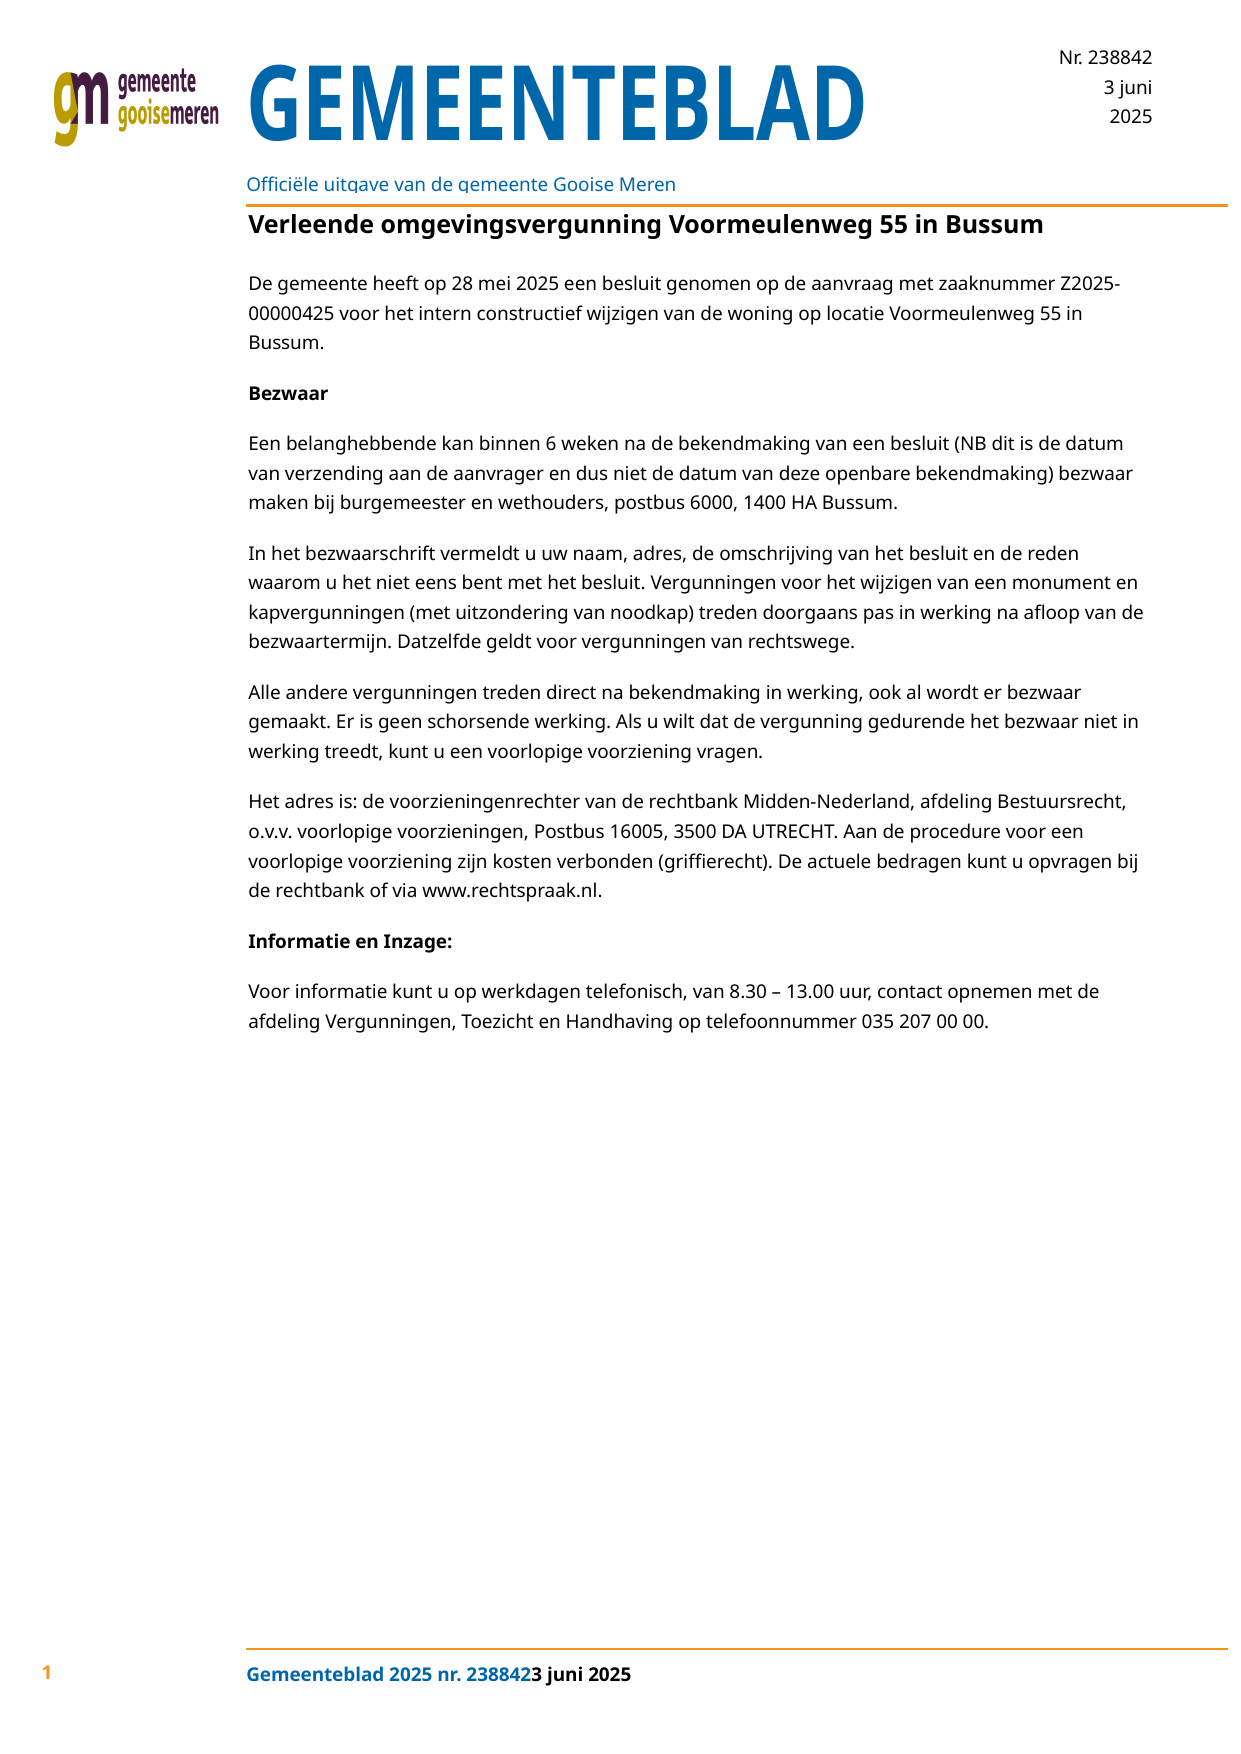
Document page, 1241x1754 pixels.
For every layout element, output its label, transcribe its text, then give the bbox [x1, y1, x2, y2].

text Bezwaar [248, 380, 1152, 406]
text Verleende omgevingsvergunning Voormeulenweg 55 in Bussum [248, 207, 1152, 241]
text Het adres is: de voorzieningenrechter van de rechtbank Midden-Nederland, afdeling Bestuursrecht, o.v.v. voorlopige voorzieningen, Postbus 16005, 3500 DA UTRECHT. Aan de procedure voor een voorlopige voorziening zijn kosten verbonden (griffierecht). De actuele bedragen kunt u opvragen bij de rechtbank of via www.rechtspraak.nl. [248, 789, 1152, 903]
text Informatie en Inzage: [248, 928, 1152, 953]
text Voor informatie kunt u op werkdagen telefonisch, van 8.30 – 13.00 uur, contact opnemen met de afdeling Vergunningen, Toezicht en Handhaving op telefoonnummer 035 207 00 00. [248, 978, 1152, 1033]
text Alle andere vergunningen treden direct na bekendmaking in werking, ook al wordt er bezwaar gemaakt. Er is geen schorsende werking. Als u wilt dat de vergunning gedurende het bezwaar niet in werking treedt, kunt u een voorlopige voorziening vragen. [248, 679, 1152, 764]
text Een belanghebbende kan binnen 6 weken na de bekendmaking van een besluit (NB dit is de datum van verzending aan de aanvrager en dus niet de datum van deze openbare bekendmaking) bezwaar maken bij burgemeester en wethouders, postbus 6000, 1400 HA Bussum. [248, 430, 1152, 515]
picture [41, 47, 231, 172]
text In het bezwaarschrift vermeldt u uw naam, adres, de omschrijving van het besluit en de reden waarom u het niet eens bent met het besluit. Vergunningen voor het wijzigen van een monument en kapvergunningen (met uitzondering van noodkap) treden doorgaans pas in werking na afloop van de bezwaartermijn. Datzelfde geldt voor vergunningen van rechtswege. [248, 540, 1152, 654]
text De gemeente heeft op 28 mei 2025 een besluit genomen op de aanvraag met zaaknummer Z2025-00000425 voor het intern constructief wijzigen van de woning op locatie Voormeulenweg 55 in Bussum. [248, 270, 1152, 355]
